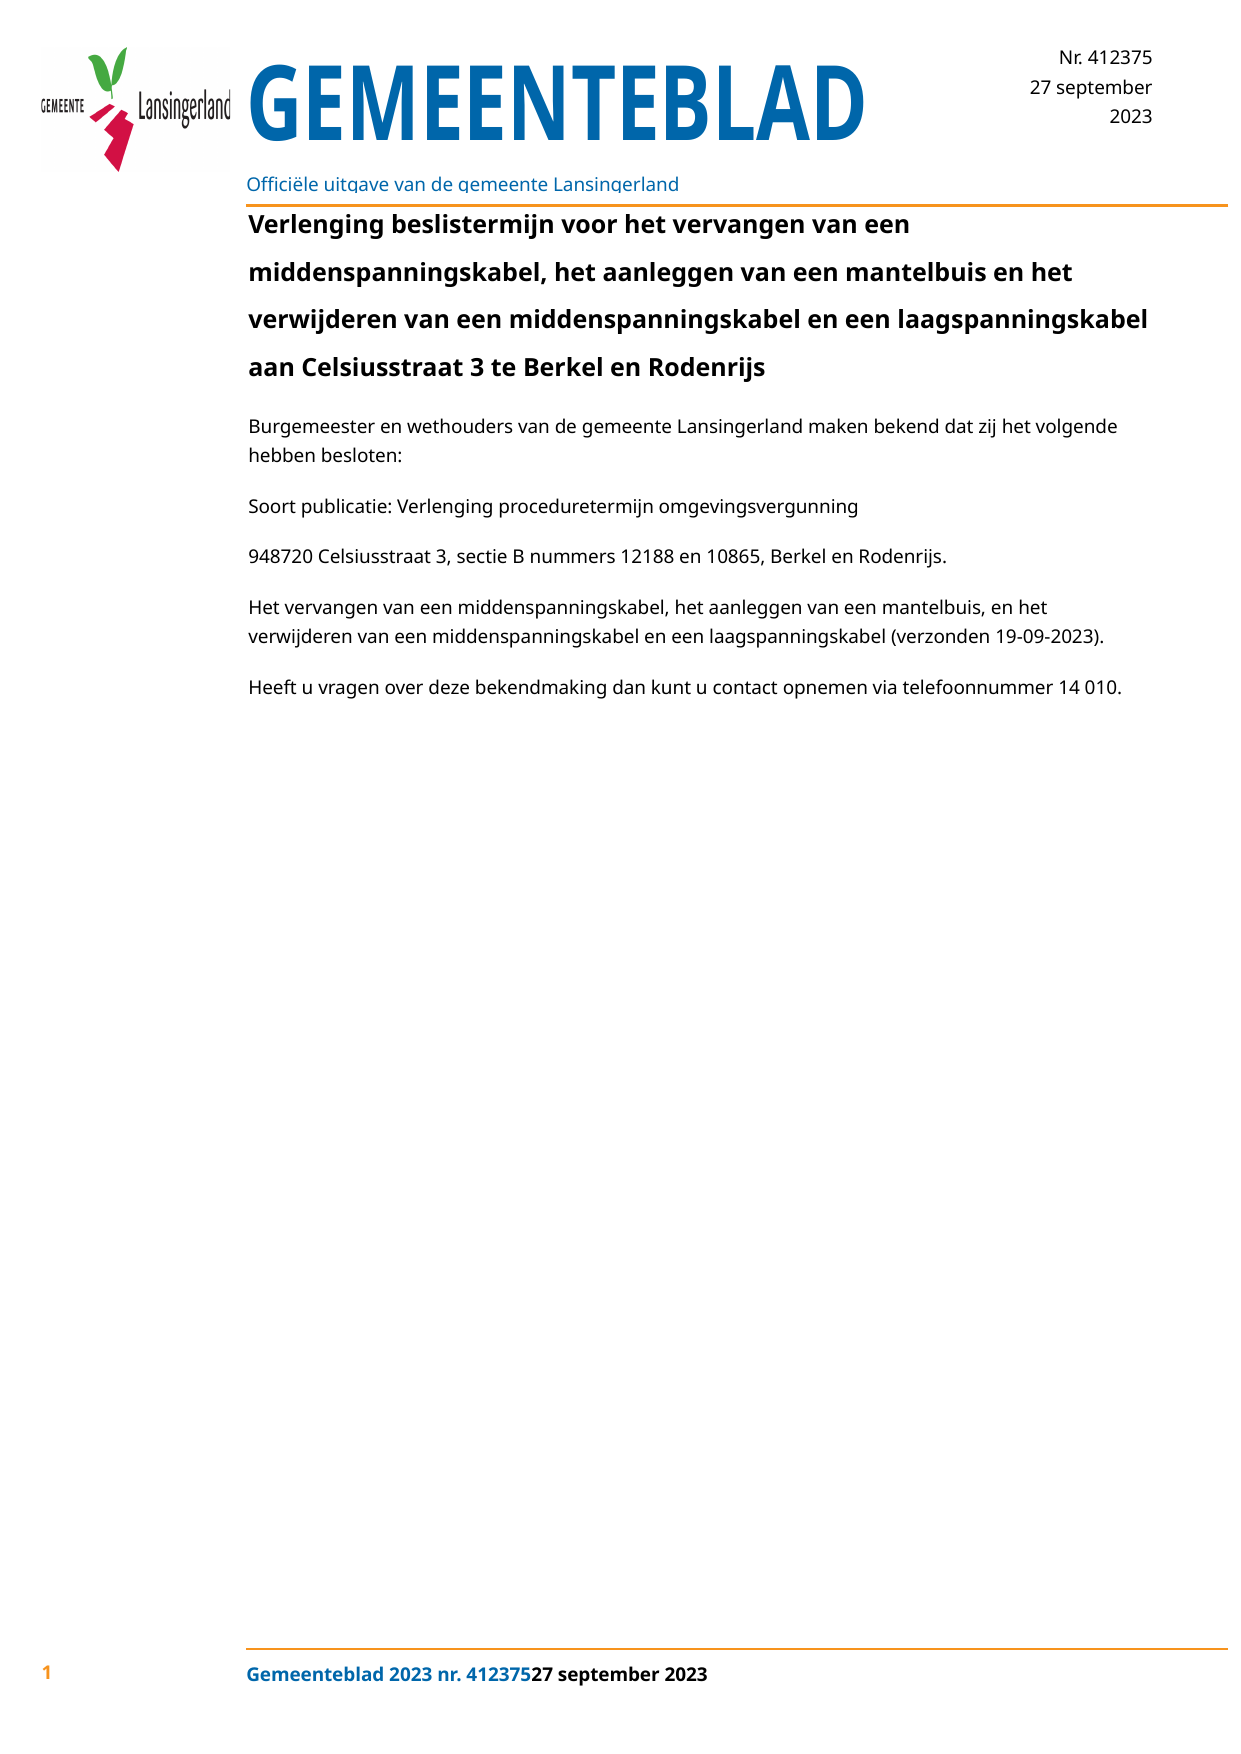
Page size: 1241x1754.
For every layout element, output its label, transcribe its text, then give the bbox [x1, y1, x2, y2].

picture [41, 47, 231, 172]
text Het vervangen van een middenspanningskabel, het aanleggen van een mantelbuis, en het verwijderen van een middenspanningskabel en een laagspanningskabel (verzonden 19-09-2023). [248, 594, 1152, 649]
text Heeft u vragen over deze bekendmaking dan kunt u contact opnemen via telefoonnummer 14 010. [248, 674, 1152, 700]
text Soort publicatie: Verlenging proceduretermijn omgevingsvergunning [248, 493, 1152, 519]
text Burgemeester en wethouders van de gemeente Lansingerland maken bekend dat zij het volgende hebben besloten: [248, 413, 1152, 468]
text 948720 Celsiusstraat 3, sectie B nummers 12188 en 10865, Berkel en Rodenrijs. [248, 543, 1152, 569]
text Verlenging beslistermijn voor het vervangen van een middenspanningskabel, het aanleggen van een mantelbuis en het verwijderen van een middenspanningskabel en een laagspanningskabel aan Celsiusstraat 3 te Berkel en Rodenrijs [248, 207, 1152, 384]
